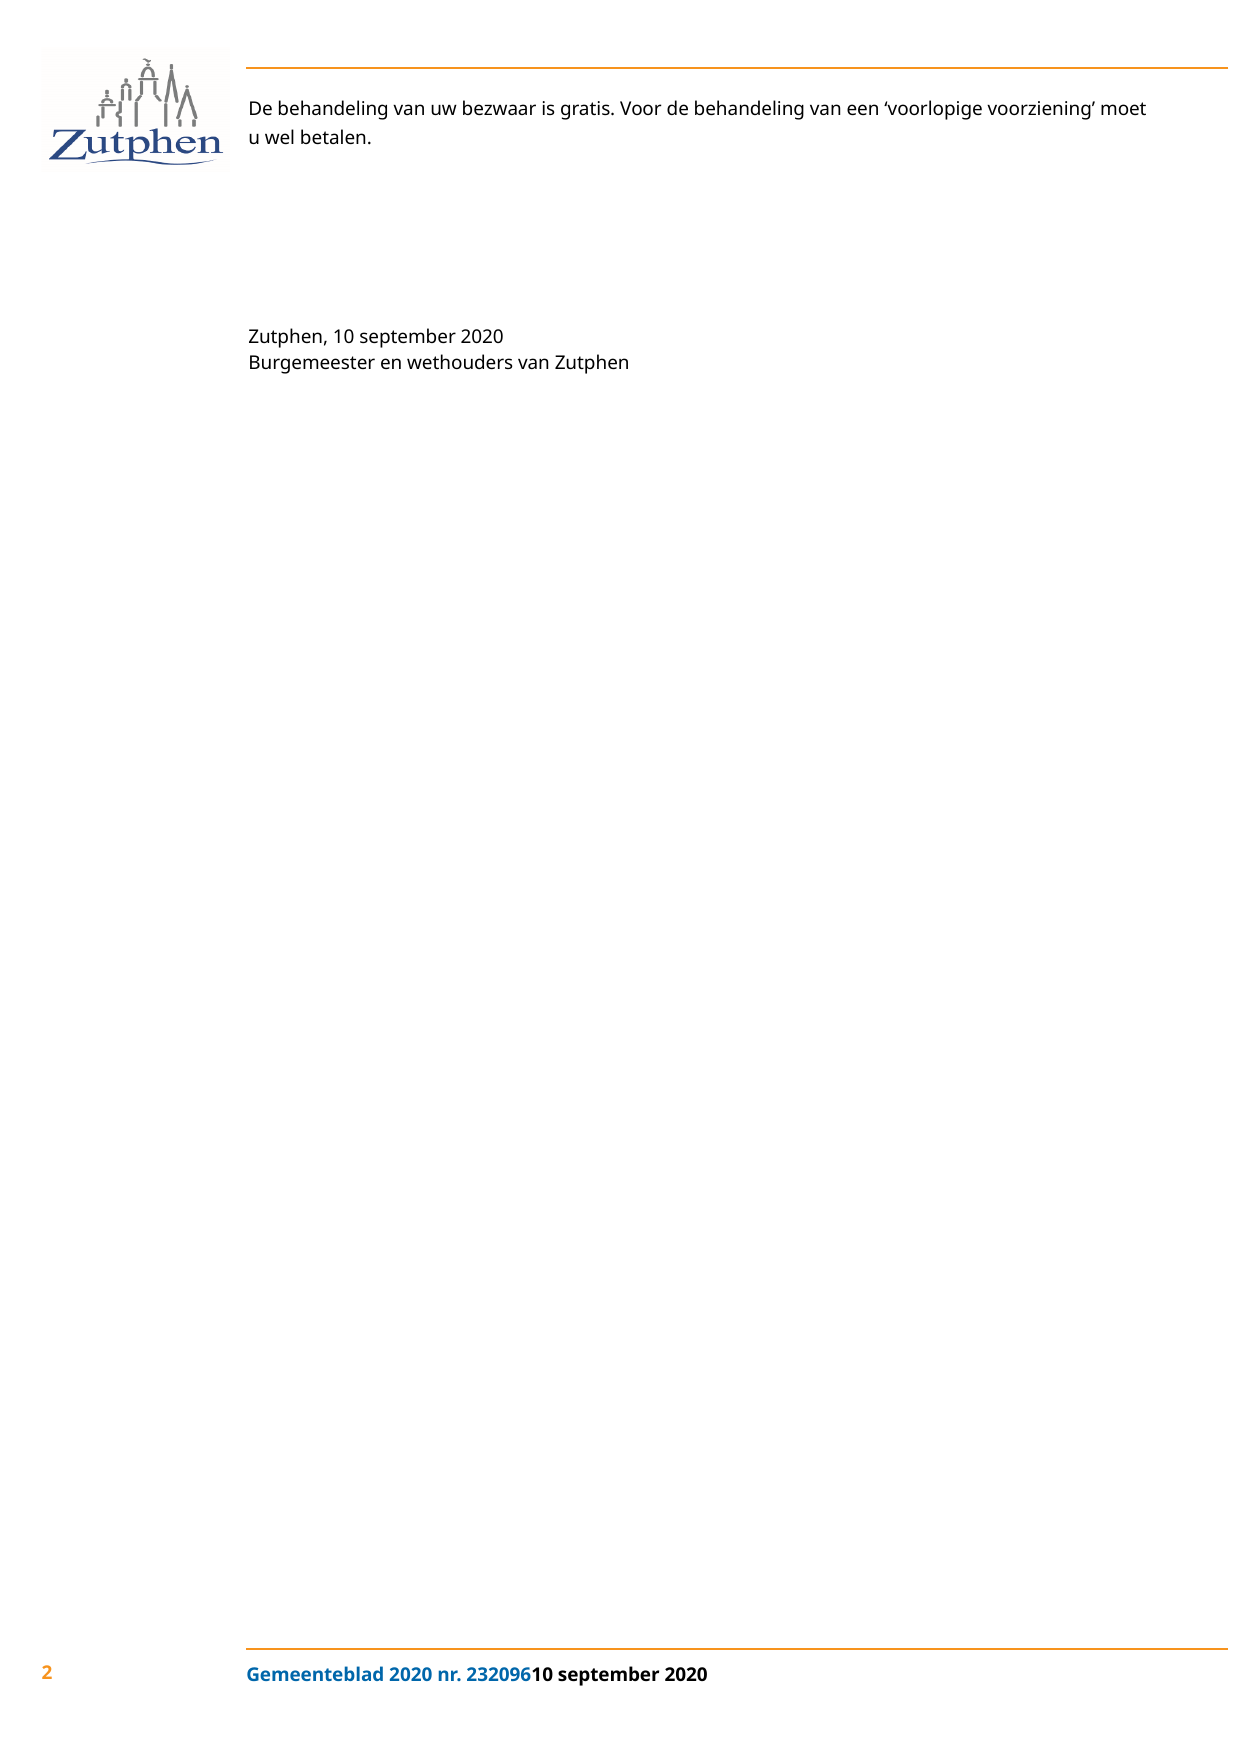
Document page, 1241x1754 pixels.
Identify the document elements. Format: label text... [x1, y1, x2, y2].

text Zutphen, 10 september 2020 [248, 323, 1152, 349]
picture [41, 47, 231, 172]
text De behandeling van uw bezwaar is gratis. Voor de behandeling van een ‘voorlopige voorziening’ moet u wel betalen. [248, 95, 1152, 150]
text Burgemeester en wethouders van Zutphen [248, 349, 1152, 375]
